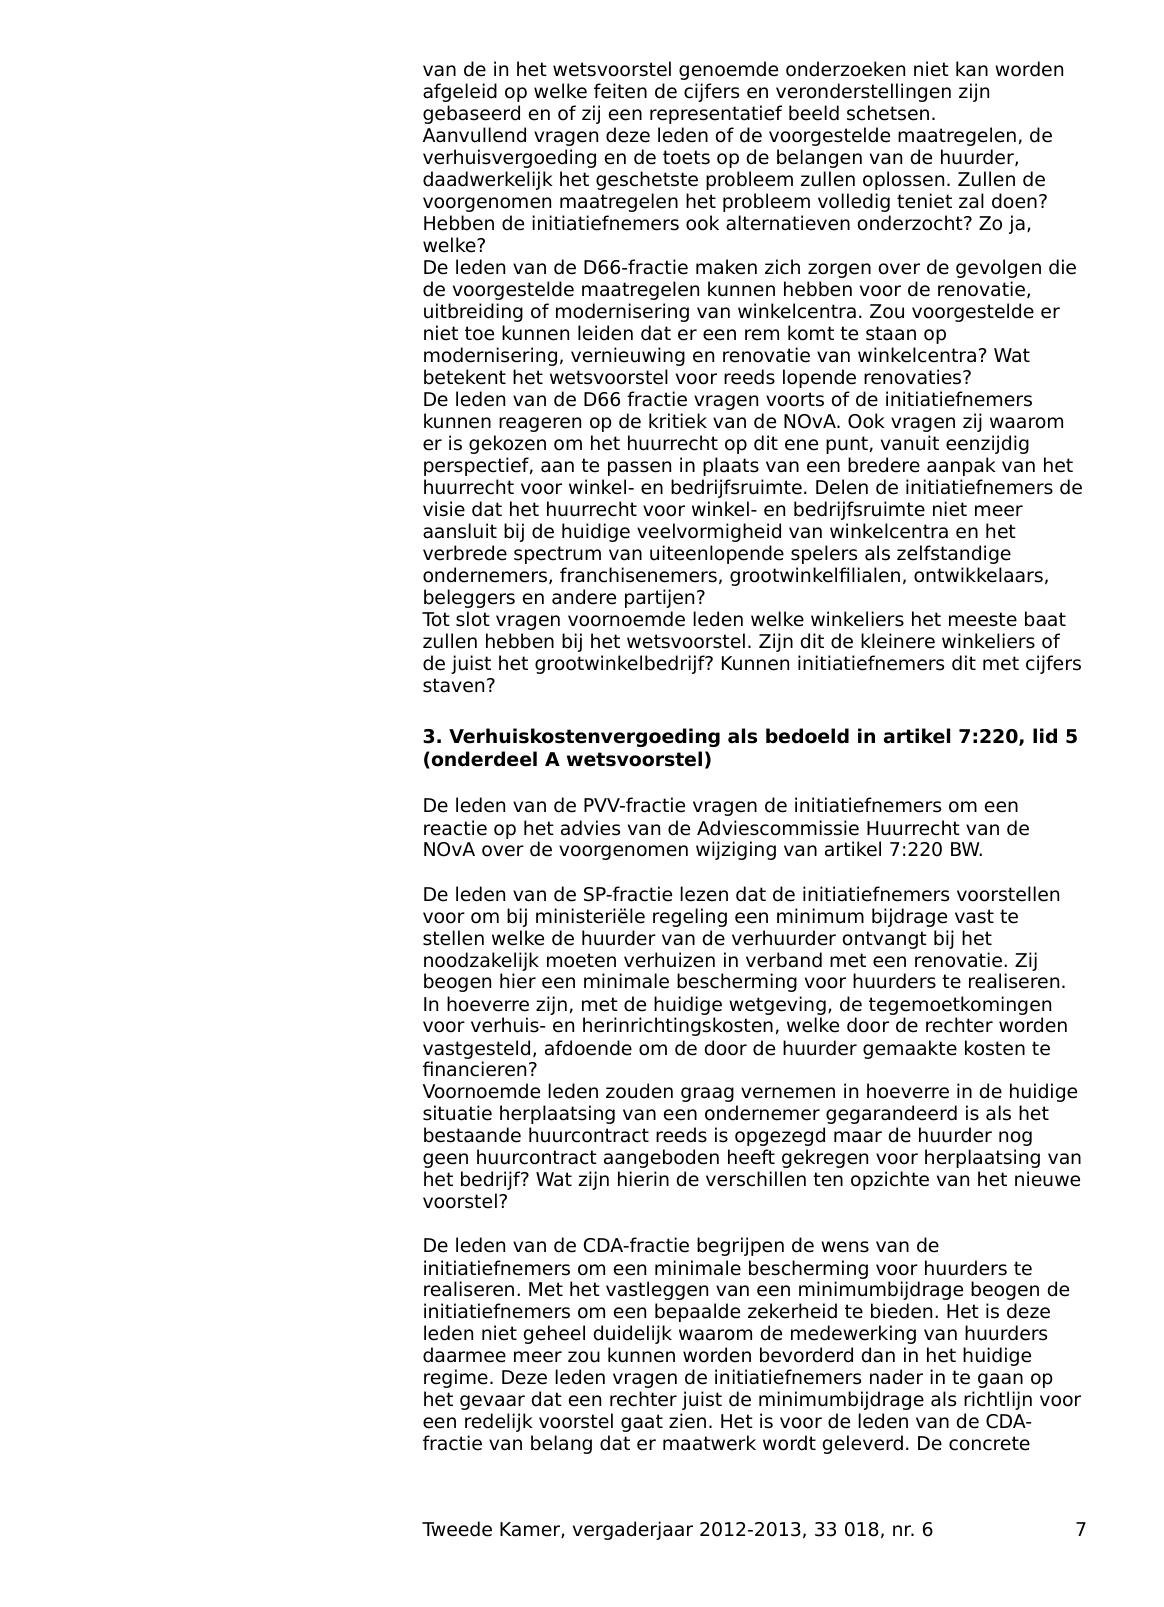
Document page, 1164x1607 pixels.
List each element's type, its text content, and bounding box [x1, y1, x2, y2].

text De leden van de PVV-fractie vragen de initiatiefnemers om een reactie op het advies van de Adviescommissie Huurrecht van de NOvA over de voorgenomen wijziging van artikel 7:220 BW. [422, 795, 1087, 861]
subtitle 3. Verhuiskostenvergoeding als bedoeld in artikel 7:220, lid 5 (onderdeel A wetsvoorstel) [422, 726, 1087, 770]
text Tot slot vragen voornoemde leden welke winkeliers het meeste baat zullen hebben bij het wetsvoorstel. Zijn dit de kleinere winkeliers of de juist het grootwinkelbedrijf? Kunnen initiatiefnemers dit met cijfers staven? [422, 608, 1087, 696]
text De leden van de D66-fractie maken zich zorgen over de gevolgen die de voorgestelde maatregelen kunnen hebben voor de renovatie, uitbreiding of modernisering van winkelcentra. Zou voorgestelde er niet toe kunnen leiden dat er een rem komt te staan op modernisering, vernieuwing en renovatie van winkelcentra? Wat betekent het wetsvoorstel voor reeds lopende renovaties? [422, 257, 1087, 389]
text De leden van de SP-fractie lezen dat de initiatiefnemers voorstellen voor om bij ministeriële regeling een minimum bijdrage vast te stellen welke de huurder van de verhuurder ontvangt bij het noodzakelijk moeten verhuizen in verband met een renovatie. Zij beogen hier een minimale bescherming voor huurders te realiseren. In hoeverre zijn, met de huidige wetgeving, de tegemoetkomingen voor verhuis- en herinrichtingskosten, welke door de rechter worden vastgesteld, afdoende om de door de huurder gemaakte kosten te financieren? [422, 883, 1087, 1081]
text De leden van de D66 fractie vragen voorts of de initiatiefnemers kunnen reageren op de kritiek van de NOvA. Ook vragen zij waarom er is gekozen om het huurrecht op dit ene punt, vanuit eenzijdig perspectief, aan te passen in plaats van een bredere aanpak van het huurrecht voor winkel- en bedrijfsruimte. Delen de initiatiefnemers de visie dat het huurrecht voor winkel- en bedrijfsruimte niet meer aansluit bij de huidige veelvormigheid van winkelcentra en het verbrede spectrum van uiteenlopende spelers als zelfstandige ondernemers, franchisenemers, grootwinkelfilialen, ontwikkelaars, beleggers en andere partijen? [422, 389, 1087, 608]
text van de in het wetsvoorstel genoemde onderzoeken niet kan worden afgeleid op welke feiten de cijfers en veronderstellingen zijn gebaseerd en of zij een representatief beeld schetsen. [422, 59, 1087, 125]
text Aanvullend vragen deze leden of de voorgestelde maatregelen, de verhuisvergoeding en de toets op de belangen van de huurder, daadwerkelijk het geschetste probleem zullen oplossen. Zullen de voorgenomen maatregelen het probleem volledig teniet zal doen? Hebben de initiatiefnemers ook alternatieven onderzocht? Zo ja, welke? [422, 125, 1087, 257]
text De leden van de CDA-fractie begrijpen de wens van de initiatiefnemers om een minimale bescherming voor huurders te realiseren. Met het vastleggen van een minimumbijdrage beogen de initiatiefnemers om een bepaalde zekerheid te bieden. Het is deze leden niet geheel duidelijk waarom de medewerking van huurders daarmee meer zou kunnen worden bevorderd dan in het huidige regime. Deze leden vragen de initiatiefnemers nader in te gaan op het gevaar dat een rechter juist de minimumbijdrage als richtlijn voor een redelijk voorstel gaat zien. Het is voor de leden van de CDA-fractie van belang dat er maatwerk wordt geleverd. De concrete [422, 1235, 1087, 1455]
text Voornoemde leden zouden graag vernemen in hoeverre in de huidige situatie herplaatsing van een ondernemer gegarandeerd is als het bestaande huurcontract reeds is opgezegd maar de huurder nog geen huurcontract aangeboden heeft gekregen voor herplaatsing van het bedrijf? Wat zijn hierin de verschillen ten opzichte van het nieuwe voorstel? [422, 1081, 1087, 1213]
